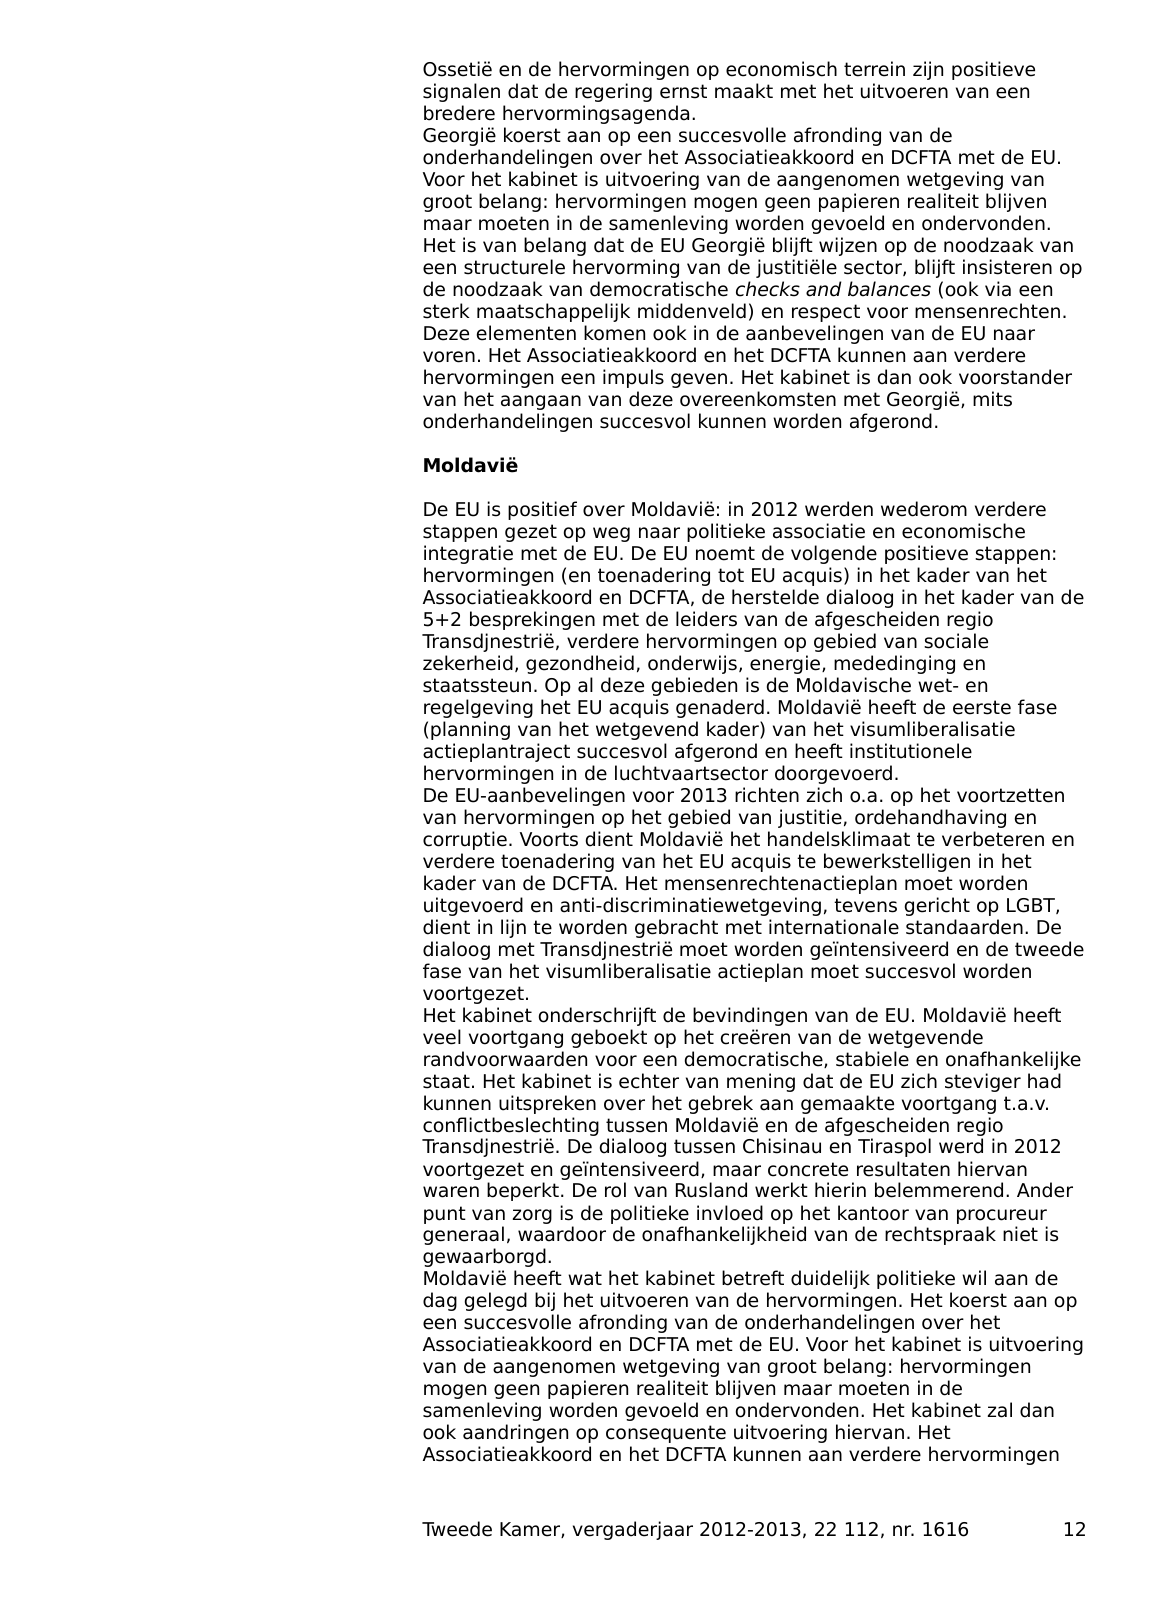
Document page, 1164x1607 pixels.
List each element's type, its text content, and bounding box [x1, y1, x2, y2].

text Georgië koerst aan op een succesvolle afronding van de onderhandelingen over het Associatieakkoord en DCFTA met de EU. Voor het kabinet is uitvoering van de aangenomen wetgeving van groot belang: hervormingen mogen geen papieren realiteit blijven maar moeten in de samenleving worden gevoeld en ondervonden. Het is van belang dat de EU Georgië blijft wijzen op de noodzaak van een structurele hervorming van de justitiële sector, blijft insisteren op de noodzaak van democratische checks and balances (ook via een sterk maatschappelijk middenveld) en respect voor mensenrechten. Deze elementen komen ook in de aanbevelingen van de EU naar voren. Het Associatieakkoord en het DCFTA kunnen aan verdere hervormingen een impuls geven. Het kabinet is dan ook voorstander van het aangaan van deze overeenkomsten met Georgië, mits onderhandelingen succesvol kunnen worden afgerond. [422, 125, 1087, 433]
subtitle Moldavië [422, 455, 1087, 477]
text Ossetië en de hervormingen op economisch terrein zijn positieve signalen dat de regering ernst maakt met het uitvoeren van een bredere hervormingsagenda. [422, 59, 1087, 125]
text Moldavië heeft wat het kabinet betreft duidelijk politieke wil aan de dag gelegd bij het uitvoeren van de hervormingen. Het koerst aan op een succesvolle afronding van de onderhandelingen over het Associatieakkoord en DCFTA met de EU. Voor het kabinet is uitvoering van de aangenomen wetgeving van groot belang: hervormingen mogen geen papieren realiteit blijven maar moeten in de samenleving worden gevoeld en ondervonden. Het kabinet zal dan ook aandringen op consequente uitvoering hiervan. Het Associatieakkoord en het DCFTA kunnen aan verdere hervormingen [422, 1268, 1087, 1466]
text Het kabinet onderschrijft de bevindingen van de EU. Moldavië heeft veel voortgang geboekt op het creëren van de wetgevende randvoorwaarden voor een democratische, stabiele en onafhankelijke staat. Het kabinet is echter van mening dat de EU zich steviger had kunnen uitspreken over het gebrek aan gemaakte voortgang t.a.v. conflictbeslechting tussen Moldavië en de afgescheiden regio Transdjnestrië. De dialoog tussen Chisinau en Tiraspol werd in 2012 voortgezet en geïntensiveerd, maar concrete resultaten hiervan waren beperkt. De rol van Rusland werkt hierin belemmerend. Ander punt van zorg is de politieke invloed op het kantoor van procureur generaal, waardoor de onafhankelijkheid van de rechtspraak niet is gewaarborgd. [422, 1004, 1087, 1268]
text De EU-aanbevelingen voor 2013 richten zich o.a. op het voortzetten van hervormingen op het gebied van justitie, ordehandhaving en corruptie. Voorts dient Moldavië het handelsklimaat te verbeteren en verdere toenadering van het EU acquis te bewerkstelligen in het kader van de DCFTA. Het mensenrechtenactieplan moet worden uitgevoerd en anti-discriminatiewetgeving, tevens gericht op LGBT, dient in lijn te worden gebracht met internationale standaarden. De dialoog met Transdjnestrië moet worden geïntensiveerd en de tweede fase van het visumliberalisatie actieplan moet succesvol worden voortgezet. [422, 785, 1087, 1004]
text De EU is positief over Moldavië: in 2012 werden wederom verdere stappen gezet op weg naar politieke associatie en economische integratie met de EU. De EU noemt de volgende positieve stappen: hervormingen (en toenadering tot EU acquis) in het kader van het Associatieakkoord en DCFTA, de herstelde dialoog in het kader van de 5+2 besprekingen met de leiders van de afgescheiden regio Transdjnestrië, verdere hervormingen op gebied van sociale zekerheid, gezondheid, onderwijs, energie, mededinging en staatssteun. Op al deze gebieden is de Moldavische wet- en regelgeving het EU acquis genaderd. Moldavië heeft de eerste fase (planning van het wetgevend kader) van het visumliberalisatie actieplantraject succesvol afgerond en heeft institutionele hervormingen in de luchtvaartsector doorgevoerd. [422, 499, 1087, 785]
